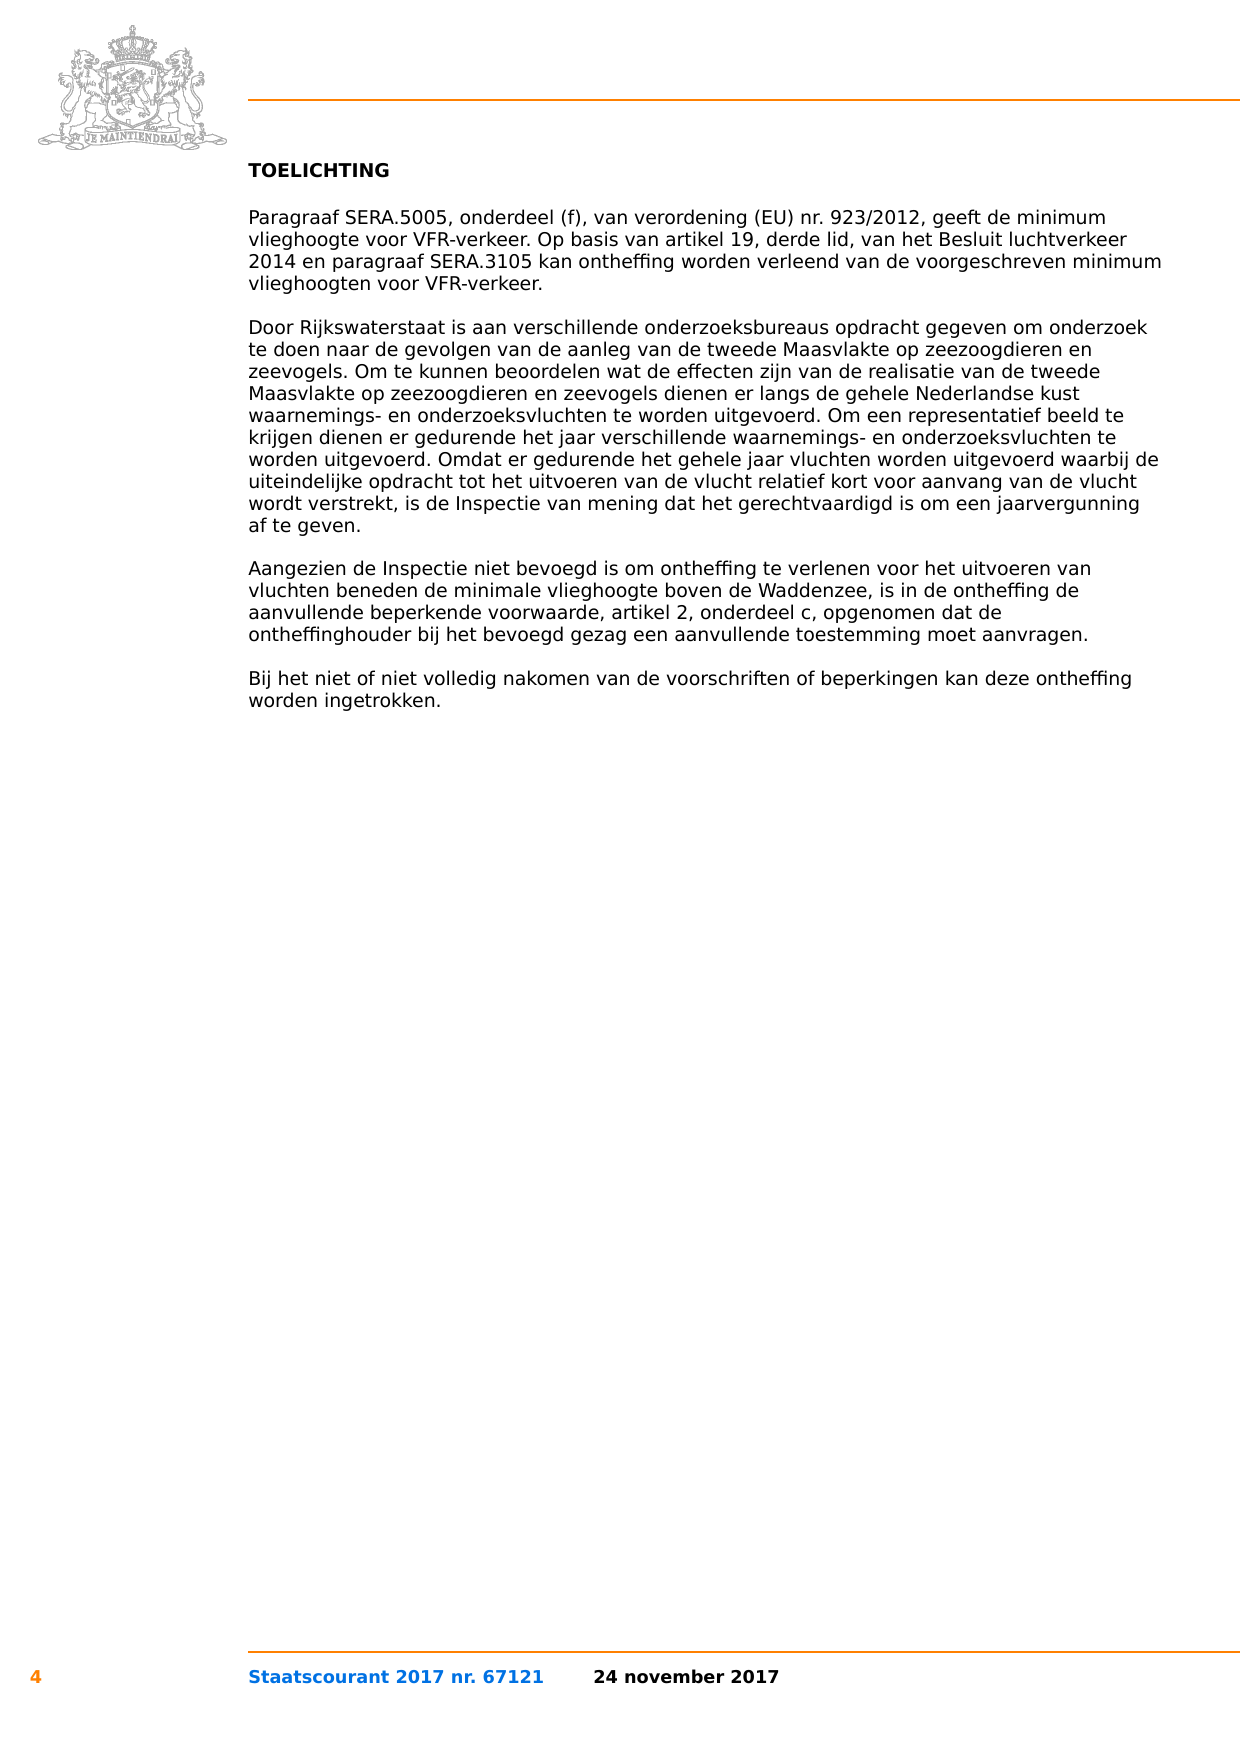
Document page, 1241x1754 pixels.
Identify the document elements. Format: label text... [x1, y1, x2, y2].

text Aangezien de Inspectie niet bevoegd is om ontheffing te verlenen voor het uitvoeren van vluchten beneden de minimale vlieghoogte boven de Waddenzee, is in de ontheffing de aanvullende beperkende voorwaarde, artikel 2, onderdeel c, opgenomen dat de ontheffinghouder bij het bevoegd gezag een aanvullende toestemming moet aanvragen. [248, 558, 1163, 646]
subtitle TOELICHTING [248, 160, 1163, 182]
text Bij het niet of niet volledig nakomen van de voorschriften of beperkingen kan deze ontheffing worden ingetrokken. [248, 668, 1163, 712]
picture [38, 25, 227, 150]
text Paragraaf SERA.5005, onderdeel (f), van verordening (EU) nr. 923/2012, geeft de minimum vlieghoogte voor VFR-verkeer. Op basis van artikel 19, derde lid, van het Besluit luchtverkeer 2014 en paragraaf SERA.3105 kan ontheffing worden verleend van de voorgeschreven minimum vlieghoogten voor VFR-verkeer. [248, 207, 1163, 295]
text Door Rijkswaterstaat is aan verschillende onderzoeksbureaus opdracht gegeven om onderzoek te doen naar de gevolgen van de aanleg van de tweede Maasvlakte op zeezoogdieren en zeevogels. Om te kunnen beoordelen wat de effecten zijn van de realisatie van de tweede Maasvlakte op zeezoogdieren en zeevogels dienen er langs de gehele Nederlandse kust waarnemings- en onderzoeksvluchten te worden uitgevoerd. Om een representatief beeld te krijgen dienen er gedurende het jaar verschillende waarnemings- en onderzoeksvluchten te worden uitgevoerd. Omdat er gedurende het gehele jaar vluchten worden uitgevoerd waarbij de uiteindelijke opdracht tot het uitvoeren van de vlucht relatief kort voor aanvang van de vlucht wordt verstrekt, is de Inspectie van mening dat het gerechtvaardigd is om een jaarvergunning af te geven. [248, 317, 1163, 536]
